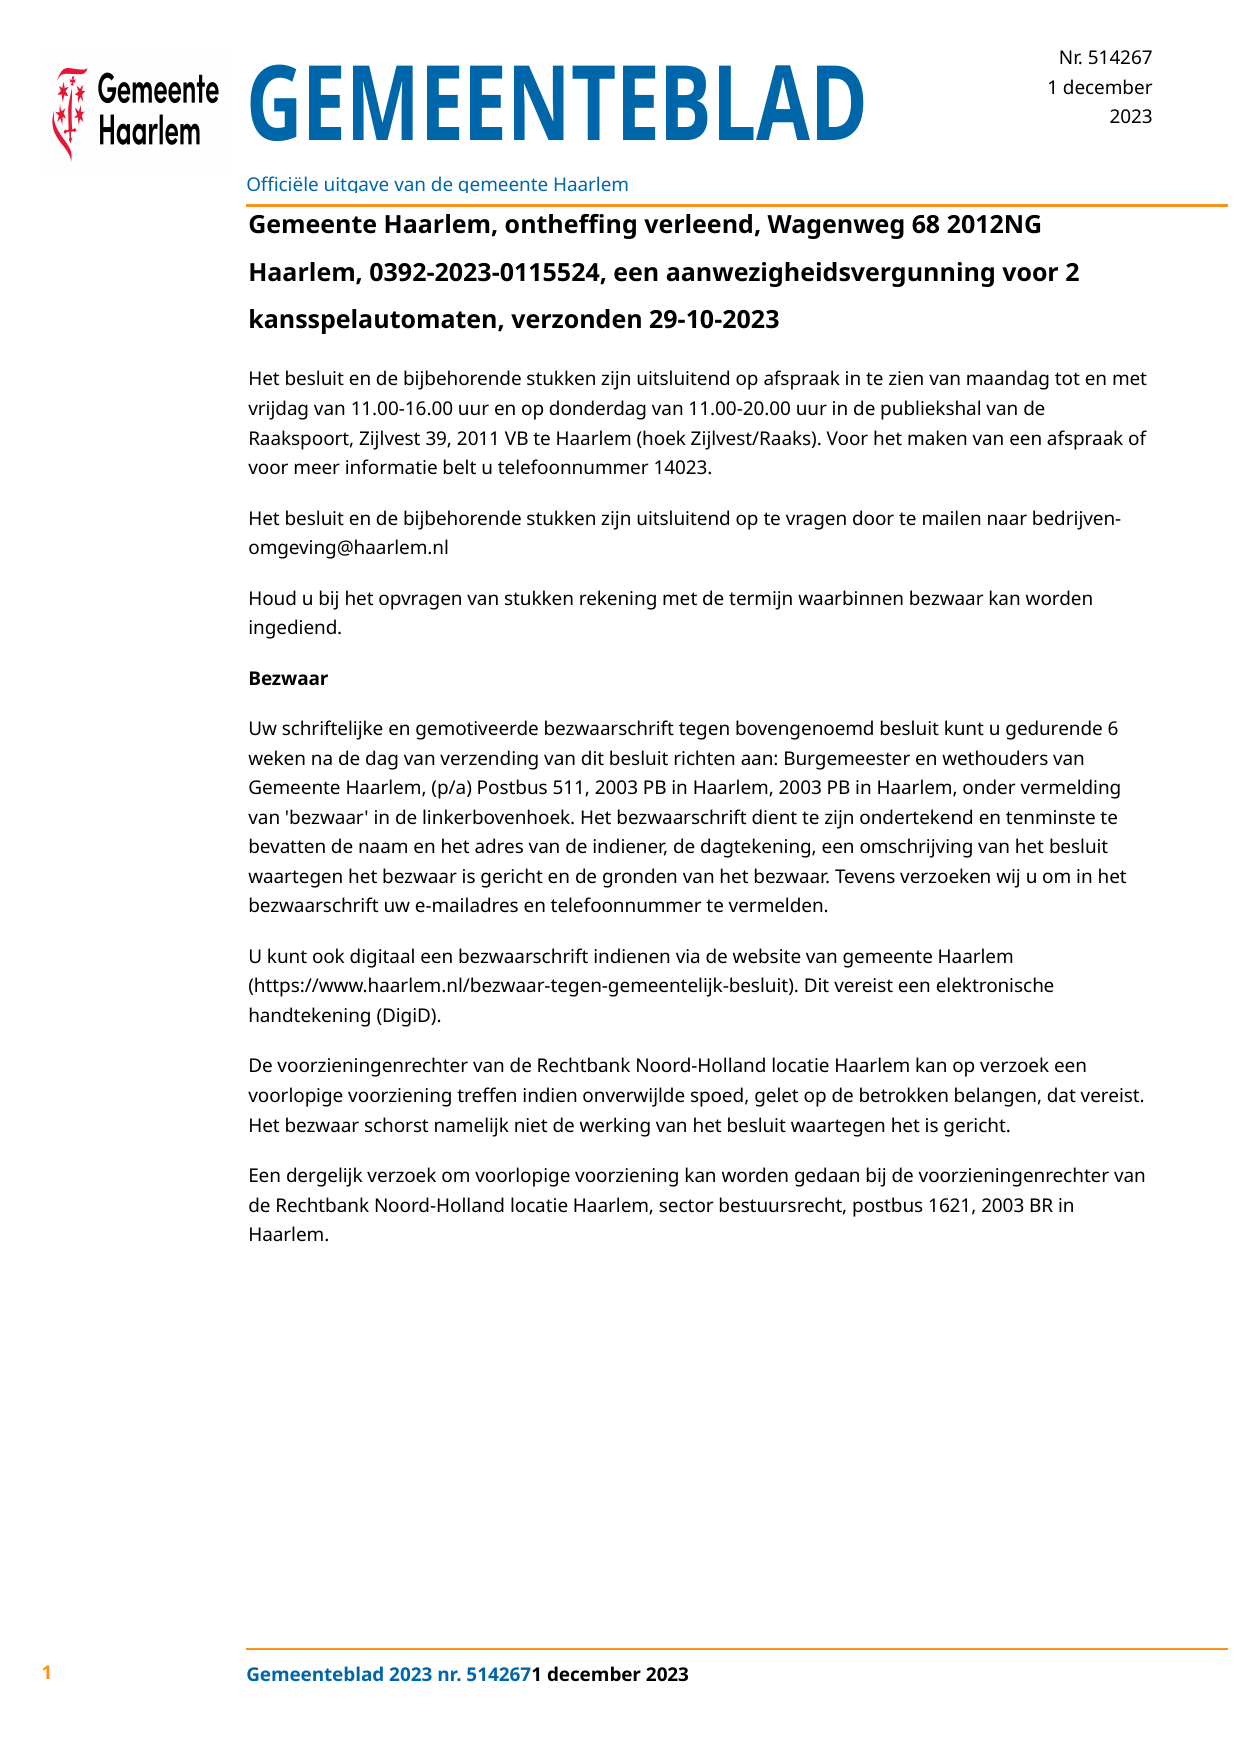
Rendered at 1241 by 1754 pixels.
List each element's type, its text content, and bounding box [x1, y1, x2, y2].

text Uw schriftelijke en gemotiveerde bezwaarschrift tegen bovengenoemd besluit kunt u gedurende 6 weken na de dag van verzending van dit besluit richten aan: Burgemeester en wethouders van Gemeente Haarlem, (p/a) Postbus 511, 2003 PB in Haarlem, 2003 PB in Haarlem, onder vermelding van 'bezwaar' in de linkerbovenhoek. Het bezwaarschrift dient te zijn ondertekend en tenminste te bevatten de naam en het adres van de indiener, de dagtekening, een omschrijving van het besluit waartegen het bezwaar is gericht en de gronden van het bezwaar. Tevens verzoeken wij u om in het bezwaarschrift uw e-mailadres en telefoonnummer te vermelden. [248, 715, 1152, 918]
text De voorzieningenrechter van de Rechtbank Noord-Holland locatie Haarlem kan op verzoek een voorlopige voorziening treffen indien onverwijlde spoed, gelet op de betrokken belangen, dat vereist. Het bezwaar schorst namelijk niet de werking van het besluit waartegen het is gericht. [248, 1053, 1152, 1137]
text Houd u bij het opvragen van stukken rekening met de termijn waarbinnen bezwaar kan worden ingediend. [248, 585, 1152, 640]
text Bezwaar [248, 665, 1152, 690]
text U kunt ook digitaal een bezwaarschrift indienen via de website van gemeente Haarlem (https://www.haarlem.nl/bezwaar-tegen-gemeentelijk-besluit). Dit vereist een elektronische handtekening (DigiD). [248, 943, 1152, 1028]
text Het besluit en de bijbehorende stukken zijn uitsluitend op te vragen door te mailen naar bedrijven-omgeving@haarlem.nl [248, 505, 1152, 560]
text Een dergelijk verzoek om voorlopige voorziening kan worden gedaan bij de voorzieningenrechter van de Rechtbank Noord-Holland locatie Haarlem, sector bestuursrecht, postbus 1621, 2003 BR in Haarlem. [248, 1162, 1152, 1247]
picture [41, 47, 231, 172]
text Gemeente Haarlem, ontheffing verleend, Wagenweg 68 2012NG Haarlem, 0392-2023-0115524, een aanwezigheidsvergunning voor 2 kansspelautomaten, verzonden 29-10-2023 [248, 207, 1152, 336]
text Het besluit en de bijbehorende stukken zijn uitsluitend op afspraak in te zien van maandag tot en met vrijdag van 11.00-16.00 uur en op donderdag van 11.00-20.00 uur in de publiekshal van de Raakspoort, Zijlvest 39, 2011 VB te Haarlem (hoek Zijlvest/Raaks). Voor het maken van een afspraak of voor meer informatie belt u telefoonnummer 14023. [248, 366, 1152, 480]
